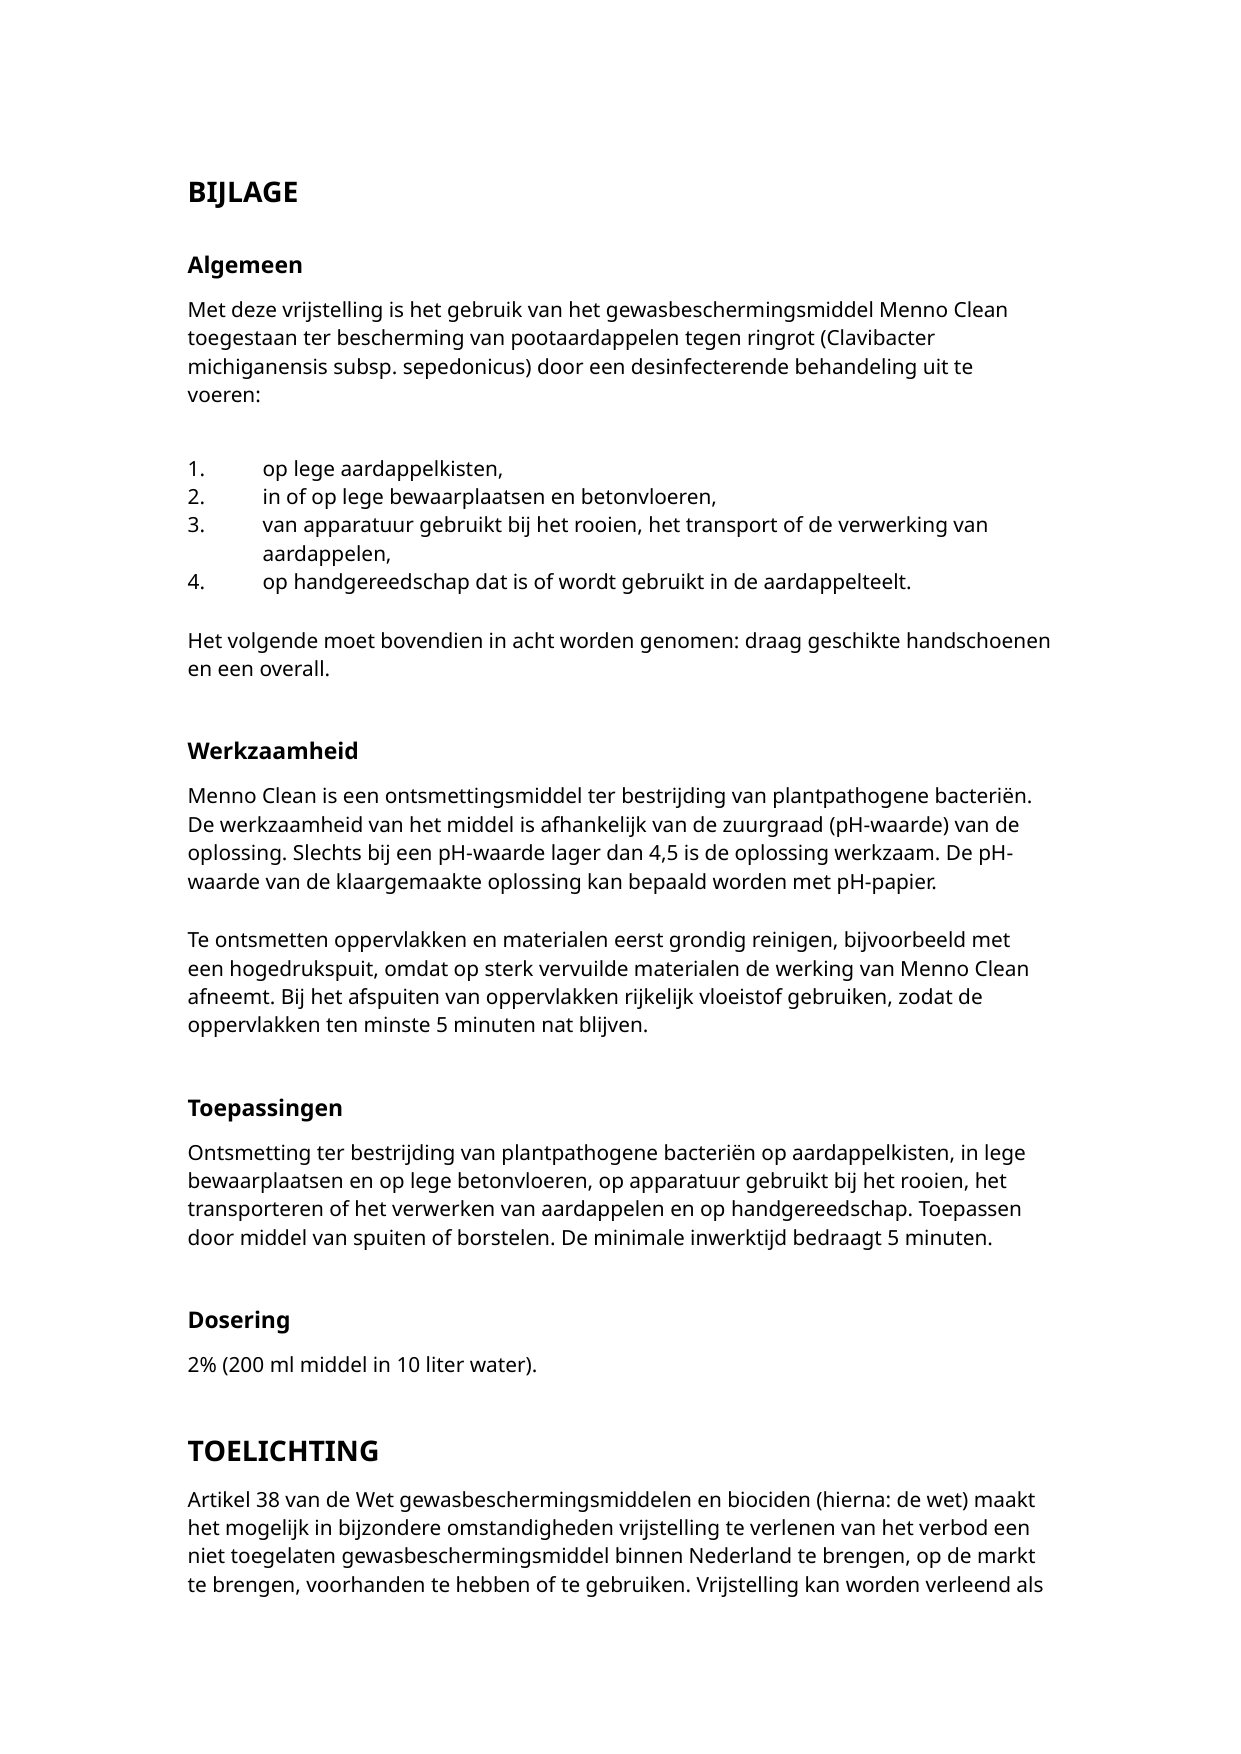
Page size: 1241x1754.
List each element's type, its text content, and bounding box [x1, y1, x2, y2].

text Het volgende moet bovendien in acht worden genomen: draag geschikte handschoenen en een overall. [187, 626, 1053, 683]
list van apparatuur gebruikt bij het rooien, het transport of de verwerking van aardappelen, [187, 511, 1053, 567]
subtitle Algemeen [187, 249, 1053, 280]
list op handgereedschap dat is of wordt gebruikt in de aardappelteelt. [187, 567, 1053, 596]
subtitle Dosering [187, 1304, 1053, 1335]
list op lege aardappelkisten, [187, 454, 1053, 482]
text Artikel 38 van de Wet gewasbeschermingsmiddelen en biociden (hierna: de wet) maakt het mogelijk in bijzondere omstandigheden vrijstelling te verlenen van het verbod een niet toegelaten gewasbeschermingsmiddel binnen Nederland te brengen, op de markt te brengen, voorhanden te hebben of te gebruiken. Vrijstelling kan worden verleend als [187, 1485, 1053, 1598]
text Te ontsmetten oppervlakken en materialen eerst grondig reinigen, bijvoorbeeld met een hogedrukspuit, omdat op sterk vervuilde materialen de werking van Menno Clean afneemt. Bij het afspuiten van oppervlakken rijkelijk vloeistof gebruiken, zodat de oppervlakken ten minste 5 minuten nat blijven. [187, 925, 1053, 1039]
subtitle Werkzaamheid [187, 735, 1053, 766]
subtitle TOELICHTING [187, 1431, 1053, 1470]
list in of op lege bewaarplaatsen en betonvloeren, [187, 482, 1053, 511]
subtitle BIJLAGE [187, 172, 1053, 211]
text Met deze vrijstelling is het gebruik van het gewasbeschermingsmiddel Menno Clean toegestaan ter bescherming van pootaardappelen tegen ringrot (Clavibacter michiganensis subsp. sepedonicus) door een desinfecterende behandeling uit te voeren: [187, 295, 1053, 409]
text 2% (200 ml middel in 10 liter water). [187, 1350, 1053, 1379]
text Ontsmetting ter bestrijding van plantpathogene bacteriën op aardappelkisten, in lege bewaarplaatsen en op lege betonvloeren, op apparatuur gebruikt bij het rooien, het transporteren of het verwerken van aardappelen en op handgereedschap. Toepassen door middel van spuiten of borstelen. De minimale inwerktijd bedraagt 5 minuten. [187, 1138, 1053, 1251]
text Menno Clean is een ontsmettingsmiddel ter bestrijding van plantpathogene bacteriën. De werkzaamheid van het middel is afhankelijk van de zuurgraad (pH-waarde) van de oplossing. Slechts bij een pH-waarde lager dan 4,5 is de oplossing werkzaam. De pH-waarde van de klaargemaakte oplossing kan bepaald worden met pH-papier. [187, 781, 1053, 895]
subtitle Toepassingen [187, 1091, 1053, 1123]
